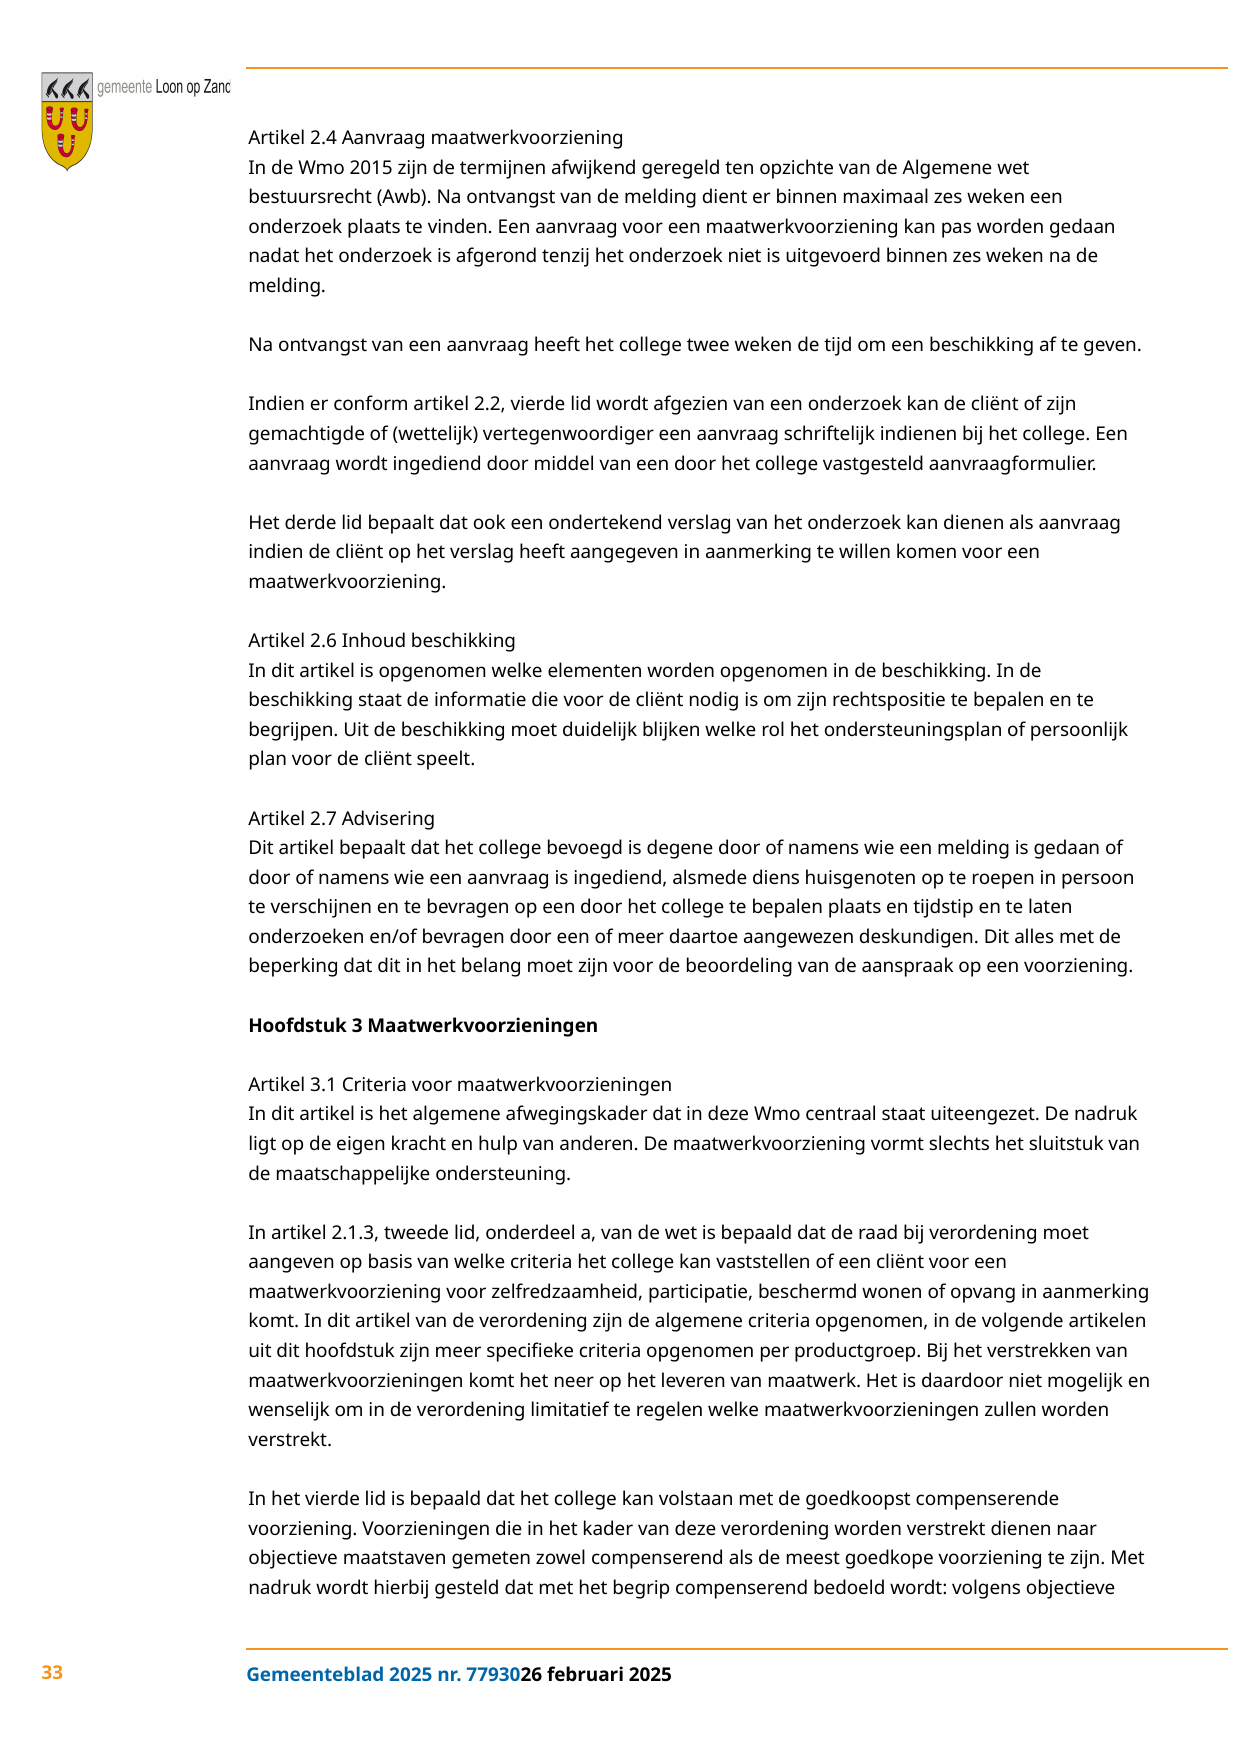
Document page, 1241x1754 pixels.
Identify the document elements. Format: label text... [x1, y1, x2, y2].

picture [41, 47, 231, 172]
text Artikel 2.4 Aanvraag maatwerkvoorziening [248, 124, 1152, 150]
text Hoofdstuk 3 Maatwerkvoorzieningen [248, 1012, 1152, 1038]
text Indien er conform artikel 2.2, vierde lid wordt afgezien van een onderzoek kan de cliënt of zijn gemachtigde of (wettelijk) vertegenwoordiger een aanvraag schriftelijk indienen bij het college. Een aanvraag wordt ingediend door middel van een door het college vastgesteld aanvraagformulier. [248, 391, 1152, 476]
text Artikel 3.1 Criteria voor maatwerkvoorzieningen [248, 1071, 1152, 1097]
text Het derde lid bepaalt dat ook een ondertekend verslag van het onderzoek kan dienen als aanvraag indien de cliënt op het verslag heeft aangegeven in aanmerking te willen komen voor een maatwerkvoorziening. [248, 509, 1152, 594]
text In artikel 2.1.3, tweede lid, onderdeel a, van de wet is bepaald dat de raad bij verordening moet aangeven op basis van welke criteria het college kan vaststellen of een cliënt voor een maatwerkvoorziening voor zelfredzaamheid, participatie, beschermd wonen of opvang in aanmerking komt. In dit artikel van de verordening zijn de algemene criteria opgenomen, in de volgende artikelen uit dit hoofdstuk zijn meer specifieke criteria opgenomen per productgroep. Bij het verstrekken van maatwerkvoorzieningen komt het neer op het leveren van maatwerk. Het is daardoor niet mogelijk en wenselijk om in de verordening limitatief te regelen welke maatwerkvoorzieningen zullen worden verstrekt. [248, 1219, 1152, 1452]
text In de Wmo 2015 zijn de termijnen afwijkend geregeld ten opzichte van de Algemene wet bestuursrecht (Awb). Na ontvangst van de melding dient er binnen maximaal zes weken een onderzoek plaats te vinden. Een aanvraag voor een maatwerkvoorziening kan pas worden gedaan nadat het onderzoek is afgerond tenzij het onderzoek niet is uitgevoerd binnen zes weken na de melding. [248, 154, 1152, 298]
text Na ontvangst van een aanvraag heeft het college twee weken de tijd om een beschikking af te geven. [248, 331, 1152, 357]
text In dit artikel is het algemene afwegingskader dat in deze Wmo centraal staat uiteengezet. De nadruk ligt op de eigen kracht en hulp van anderen. De maatwerkvoorziening vormt slechts het sluitstuk van de maatschappelijke ondersteuning. [248, 1101, 1152, 1186]
text In dit artikel is opgenomen welke elementen worden opgenomen in de beschikking. In de beschikking staat de informatie die voor de cliënt nodig is om zijn rechtspositie te bepalen en te begrijpen. Uit de beschikking moet duidelijk blijken welke rol het ondersteuningsplan of persoonlijk plan voor de cliënt speelt. [248, 657, 1152, 771]
text Dit artikel bepaalt dat het college bevoegd is degene door of namens wie een melding is gedaan of door of namens wie een aanvraag is ingediend, alsmede diens huisgenoten op te roepen in persoon te verschijnen en te bevragen op een door het college te bepalen plaats en tijdstip en te laten onderzoeken en/of bevragen door een of meer daartoe aangewezen deskundigen. Dit alles met de beperking dat dit in het belang moet zijn voor de beoordeling van de aanspraak op een voorziening. [248, 834, 1152, 978]
text In het vierde lid is bepaald dat het college kan volstaan met de goedkoopst compenserende voorziening. Voorzieningen die in het kader van deze verordening worden verstrekt dienen naar objectieve maatstaven gemeten zowel compenserend als de meest goedkope voorziening te zijn. Met nadruk wordt hierbij gesteld dat met het begrip compenserend bedoeld wordt: volgens objectieve [248, 1485, 1152, 1600]
text Artikel 2.6 Inhoud beschikking [248, 627, 1152, 653]
text Artikel 2.7 Advisering [248, 805, 1152, 831]
